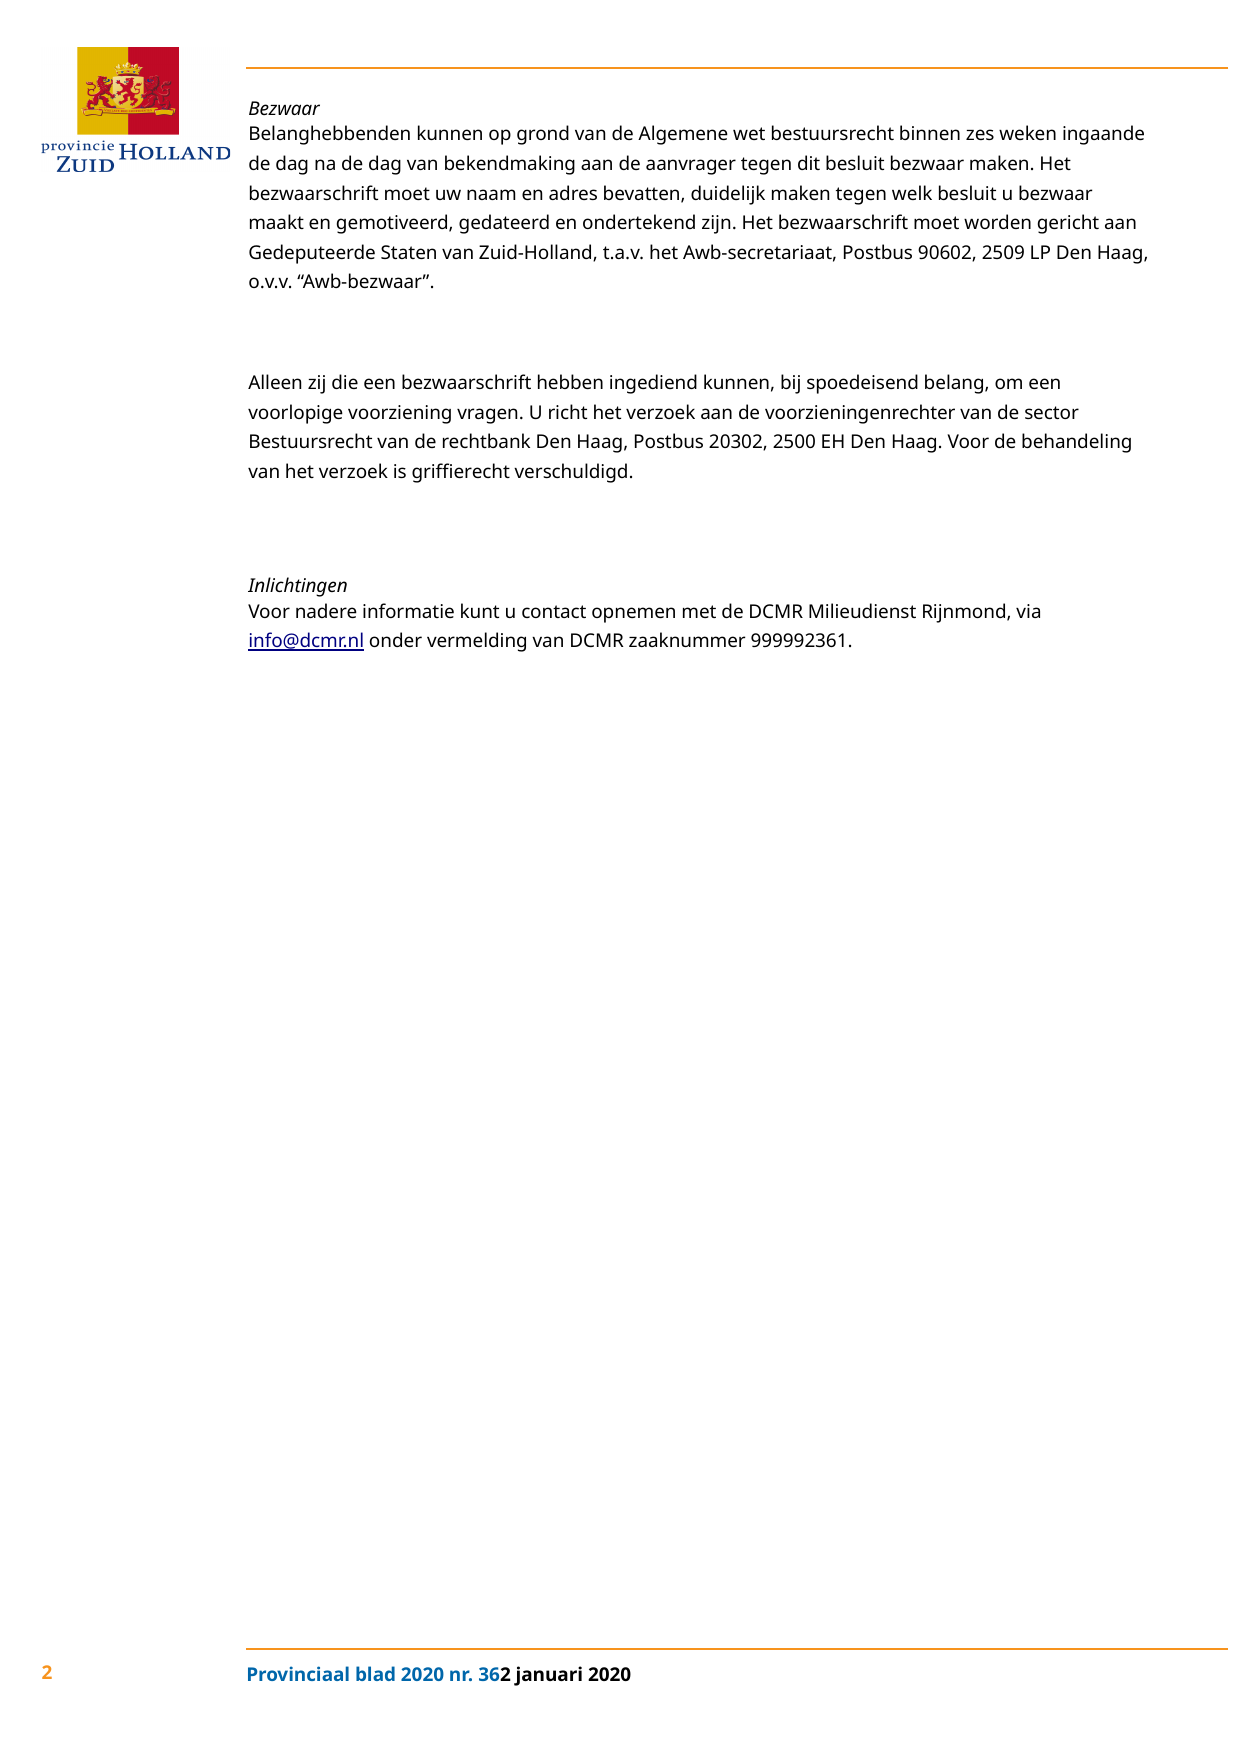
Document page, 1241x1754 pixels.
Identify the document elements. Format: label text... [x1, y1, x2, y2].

text Alleen zij die een bezwaarschrift hebben ingediend kunnen, bij spoedeisend belang, om een voorlopige voorziening vragen. U richt het verzoek aan de voorzieningenrechter van de sector Bestuursrecht van de rechtbank Den Haag, Postbus 20302, 2500 EH Den Haag. Voor de behandeling van het verzoek is griffierecht verschuldigd. [248, 369, 1152, 484]
text Voor nadere informatie kunt u contact opnemen met de DCMR Milieudienst Rijnmond, via info@dcmr.nl onder vermelding van DCMR zaaknummer 999992361. [248, 598, 1152, 653]
text Bezwaar [248, 95, 1152, 121]
text Belanghebbenden kunnen op grond van de Algemene wet bestuursrecht binnen zes weken ingaande de dag na de dag van bekendmaking aan de aanvrager tegen dit besluit bezwaar maken. Het bezwaarschrift moet uw naam en adres bevatten, duidelijk maken tegen welk besluit u bezwaar maakt en gemotiveerd, gedateerd en ondertekend zijn. Het bezwaarschrift moet worden gericht aan Gedeputeerde Staten van Zuid-Holland, t.a.v. het Awb-secretariaat, Postbus 90602, 2509 LP Den Haag, o.v.v. “Awb-bezwaar”. [248, 121, 1152, 294]
picture [41, 47, 231, 172]
text Inlichtingen [248, 572, 1152, 598]
